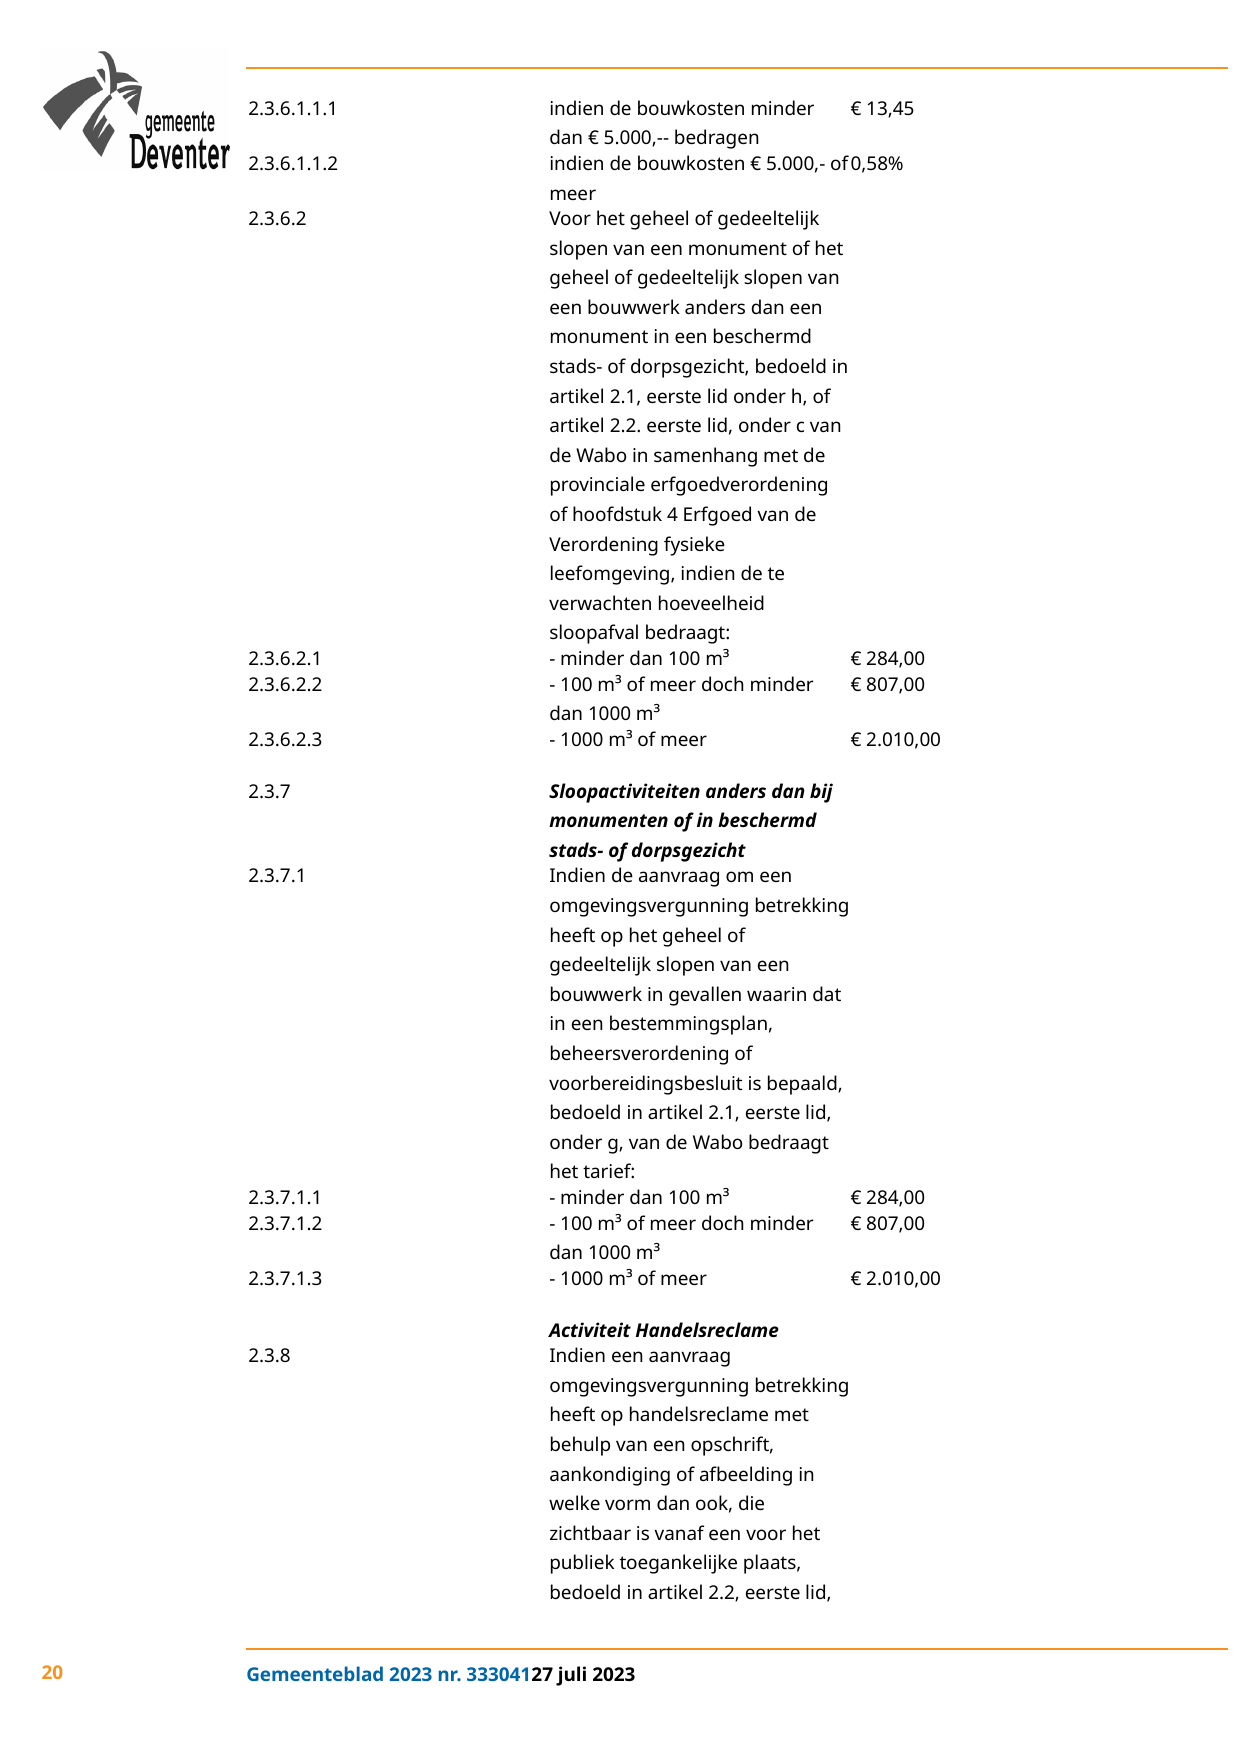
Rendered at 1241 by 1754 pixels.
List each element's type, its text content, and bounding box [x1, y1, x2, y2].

table_cell € 13,45 [850, 95, 1152, 150]
table_cell - 1000 m³ of meer [549, 1265, 850, 1291]
table_cell Voor het geheel of gedeeltelijk slopen van een monument of het geheel of gedeeltelijk slopen van een bouwwerk anders dan een monument in een beschermd stads- of dorpsgezicht, bedoeld in artikel 2.1, eerste lid onder h, of artikel 2.2. eerste lid, onder c van de Wabo in samenhang met de provinciale erfgoedverordening of hoofdstuk 4 Erfgoed van de Verordening fysieke leefomgeving, indien de te verwachten hoeveelheid sloopafval bedraagt: [549, 205, 850, 645]
table_cell [850, 1291, 1152, 1317]
table_cell indien de bouwkosten minder dan € 5.000,-- bedragen [549, 95, 850, 150]
table_cell Sloopactiviteiten anders dan bij monumenten of in beschermd stads- of dorpsgezicht [549, 778, 850, 863]
table_cell 2.3.7.1.2 [248, 1210, 549, 1265]
table_cell [248, 752, 549, 778]
table_cell [850, 205, 1152, 645]
table_cell - 1000 m³ of meer [549, 726, 850, 752]
table_cell - minder dan 100 m³ [549, 645, 850, 671]
table_cell indien de bouwkosten € 5.000,- of meer [549, 150, 850, 205]
table_cell [850, 752, 1152, 778]
table_cell € 2.010,00 [850, 1265, 1152, 1291]
table_cell 2.3.7.1.3 [248, 1265, 549, 1291]
table_cell [248, 1317, 549, 1342]
table_cell € 807,00 [850, 671, 1152, 726]
picture [41, 47, 231, 172]
table_cell € 807,00 [850, 1210, 1152, 1265]
table_cell 2.3.7 [248, 778, 549, 863]
table_cell 2.3.6.1.1.2 [248, 150, 549, 205]
table_cell 2.3.6.2.3 [248, 726, 549, 752]
table_cell 2.3.6.2.1 [248, 645, 549, 671]
table_cell - 100 m³ of meer doch minder dan 1000 m³ [549, 671, 850, 726]
table_cell € 284,00 [850, 645, 1152, 671]
table_cell - minder dan 100 m³ [549, 1184, 850, 1210]
table_cell 2.3.6.2 [248, 205, 549, 645]
table_cell [850, 1317, 1152, 1605]
table_cell Activiteit Handelsreclame [549, 1317, 850, 1342]
table_cell 2.3.6.2.2 [248, 671, 549, 726]
table_cell [850, 778, 1152, 863]
table_cell 2.3.6.1.1.1 [248, 95, 549, 150]
table_cell Indien een aanvraag omgevingsvergunning betrekking heeft op handelsreclame met behulp van een opschrift, aankondiging of afbeelding in welke vorm dan ook, die zichtbaar is vanaf een voor het publiek toegankelijke plaats, bedoeld in artikel 2.2, eerste lid, [549, 1343, 850, 1605]
table_cell Indien de aanvraag om een omgevingsvergunning betrekking heeft op het geheel of gedeeltelijk slopen van een bouwwerk in gevallen waarin dat in een bestemmingsplan, beheersverordening of voorbereidingsbesluit is bepaald, bedoeld in artikel 2.1, eerste lid, onder g, van de Wabo bedraagt het tarief: [549, 863, 850, 1184]
table_cell - 100 m³ of meer doch minder dan 1000 m³ [549, 1210, 850, 1265]
table_cell [248, 1291, 549, 1317]
table_cell [549, 752, 850, 778]
table_cell 2.3.7.1 [248, 863, 549, 1184]
table_cell 0,58% [850, 150, 1152, 205]
table_cell € 2.010,00 [850, 726, 1152, 752]
table_cell € 284,00 [850, 1184, 1152, 1210]
table_cell [549, 1291, 850, 1317]
table_cell [850, 863, 1152, 1184]
table_cell 2.3.7.1.1 [248, 1184, 549, 1210]
table_cell 2.3.8 [248, 1343, 549, 1605]
